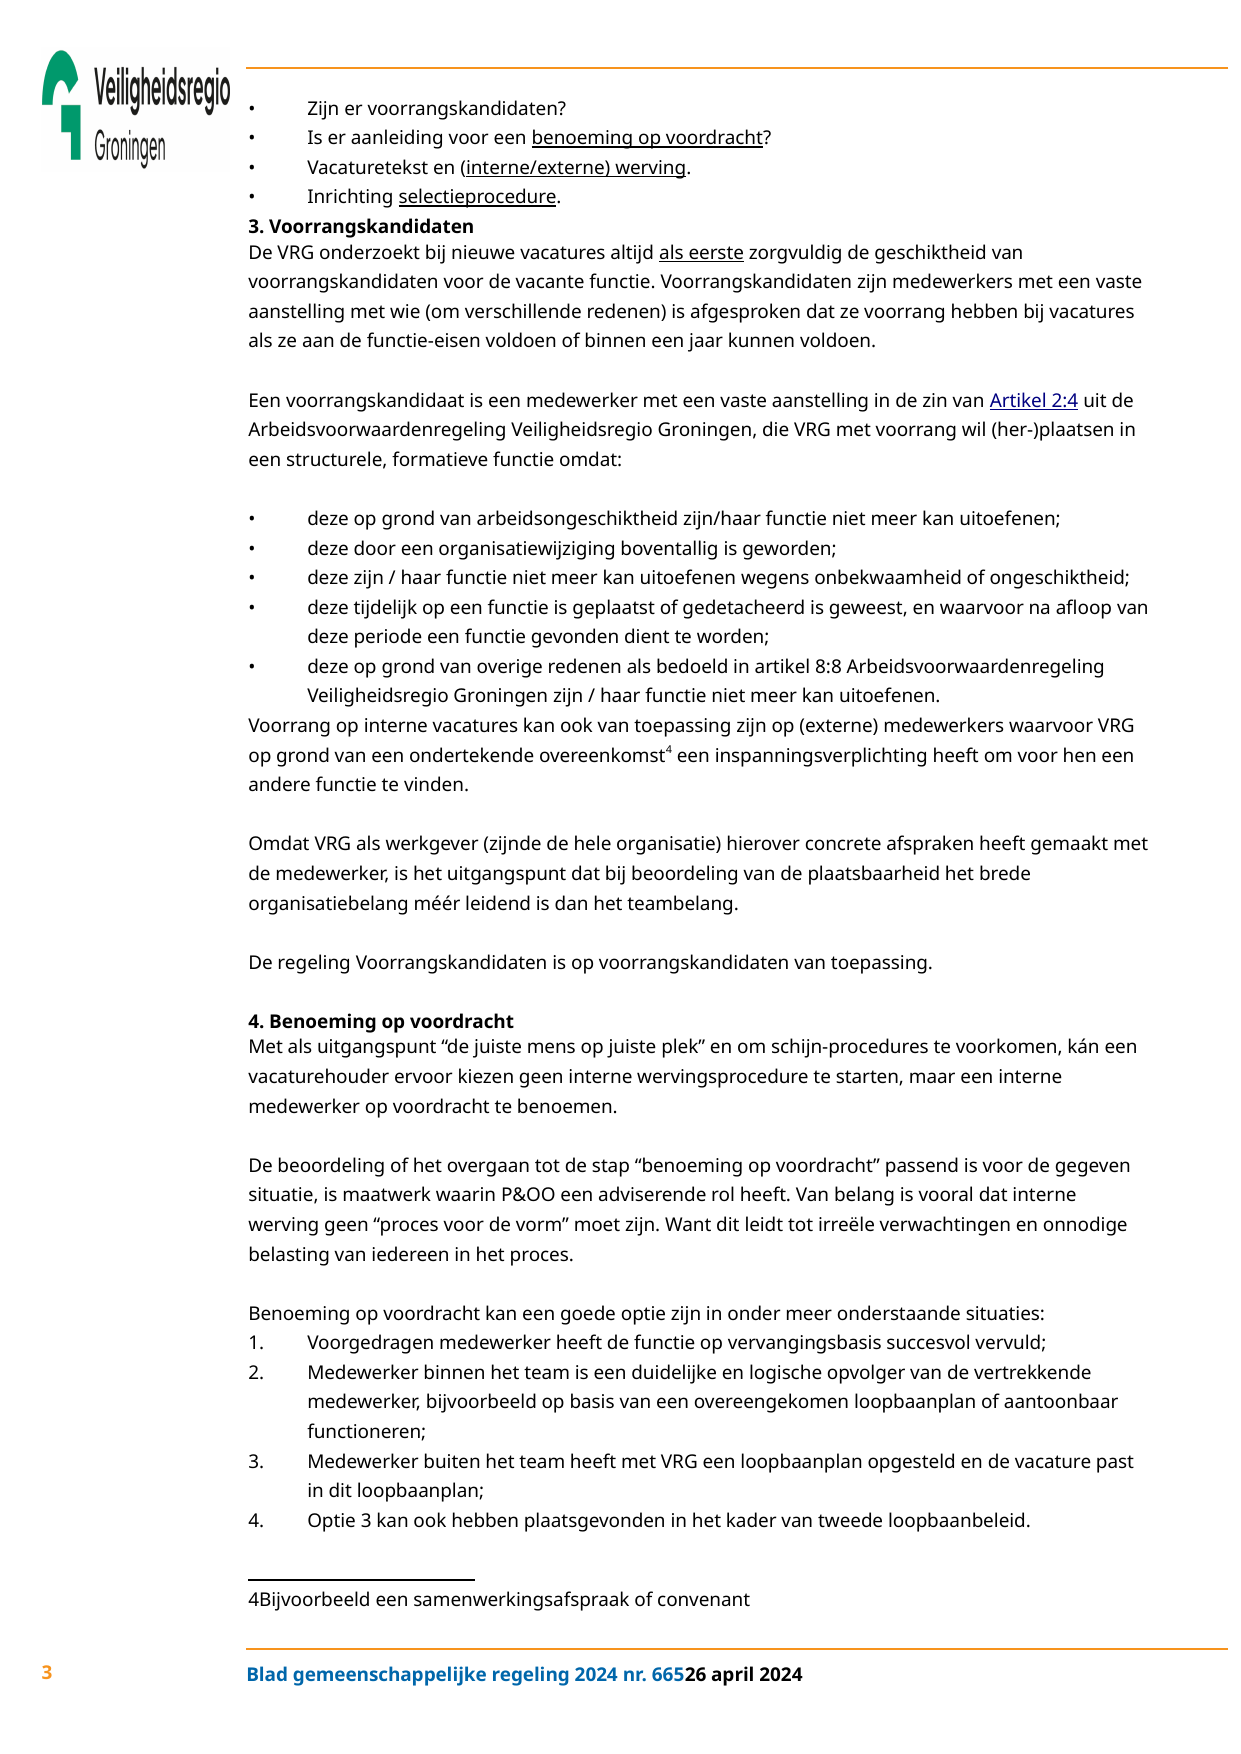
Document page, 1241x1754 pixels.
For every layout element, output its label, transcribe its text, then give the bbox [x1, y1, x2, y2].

list deze op grond van arbeidsongeschiktheid zijn/haar functie niet meer kan uitoefenen; [248, 505, 1152, 531]
list Medewerker buiten het team heeft met VRG een loopbaanplan opgesteld en de vacature past in dit loopbaanplan; [248, 1448, 1152, 1503]
list Zijn er voorrangskandidaten? [248, 95, 1152, 121]
picture [41, 47, 231, 172]
list Inrichting selectieprocedure. [248, 183, 1152, 209]
text Een voorrangskandidaat is een medewerker met een vaste aanstelling in de zin van Artikel 2:4 uit de Arbeidsvoorwaardenregeling Veiligheidsregio Groningen, die VRG met voorrang wil (her-)plaatsen in een structurele, formatieve functie omdat: [248, 387, 1152, 472]
text Bijvoorbeeld een samenwerkingsafspraak of convenant [248, 1586, 1152, 1612]
list deze door een organisatiewijziging boventallig is geworden; [248, 535, 1152, 560]
list Vacaturetekst en (interne/externe) werving. [248, 154, 1152, 180]
text Voorrang op interne vacatures kan ook van toepassing zijn op (externe) medewerkers waarvoor VRG op grond van een ondertekende overeenkomst een inspanningsverplichting heeft om voor hen een andere functie te vinden. [248, 712, 1152, 797]
text Benoeming op voordracht kan een goede optie zijn in onder meer onderstaande situaties: [248, 1300, 1152, 1326]
list deze op grond van overige redenen als bedoeld in artikel 8:8 Arbeidsvoorwaardenregeling Veiligheidsregio Groningen zijn / haar functie niet meer kan uitoefenen. [248, 653, 1152, 708]
text 3. Voorrangskandidaten [248, 213, 1152, 239]
list Optie 3 kan ook hebben plaatsgevonden in het kader van tweede loopbaanbeleid. [248, 1507, 1152, 1533]
list deze zijn / haar functie niet meer kan uitoefenen wegens onbekwaamheid of ongeschiktheid; [248, 564, 1152, 590]
list Voorgedragen medewerker heeft de functie op vervangingsbasis succesvol vervuld; [248, 1329, 1152, 1355]
list Medewerker binnen het team is een duidelijke en logische opvolger van de vertrekkende medewerker, bijvoorbeeld op basis van een overeengekomen loopbaanplan of aantoonbaar functioneren; [248, 1359, 1152, 1444]
list Is er aanleiding voor een benoeming op voordracht? [248, 124, 1152, 150]
text De regeling Voorrangskandidaten is op voorrangskandidaten van toepassing. [248, 949, 1152, 974]
list deze tijdelijk op een functie is geplaatst of gedetacheerd is geweest, en waarvoor na afloop van deze periode een functie gevonden dient te worden; [248, 594, 1152, 649]
text Met als uitgangspunt “de juiste mens op juiste plek” en om schijn-procedures te voorkomen, kán een vacaturehouder ervoor kiezen geen interne wervingsprocedure te starten, maar een interne medewerker op voordracht te benoemen. [248, 1034, 1152, 1119]
text De VRG onderzoekt bij nieuwe vacatures altijd als eerste zorgvuldig de geschiktheid van voorrangskandidaten voor de vacante functie. Voorrangskandidaten zijn medewerkers met een vaste aanstelling met wie (om verschillende redenen) is afgesproken dat ze voorrang hebben bij vacatures als ze aan de functie-eisen voldoen of binnen een jaar kunnen voldoen. [248, 239, 1152, 353]
text 4. Benoeming op voordracht [248, 1008, 1152, 1034]
text Omdat VRG als werkgever (zijnde de hele organisatie) hierover concrete afspraken heeft gemaakt met de medewerker, is het uitgangspunt dat bij beoordeling van de plaatsbaarheid het brede organisatiebelang méér leidend is dan het teambelang. [248, 831, 1152, 915]
text De beoordeling of het overgaan tot de stap “benoeming op voordracht” passend is voor de gegeven situatie, is maatwerk waarin P&OO een adviserende rol heeft. Van belang is vooral dat interne werving geen “proces voor de vorm” moet zijn. Want dit leidt tot irreële verwachtingen en onnodige belasting van iedereen in het proces. [248, 1152, 1152, 1267]
